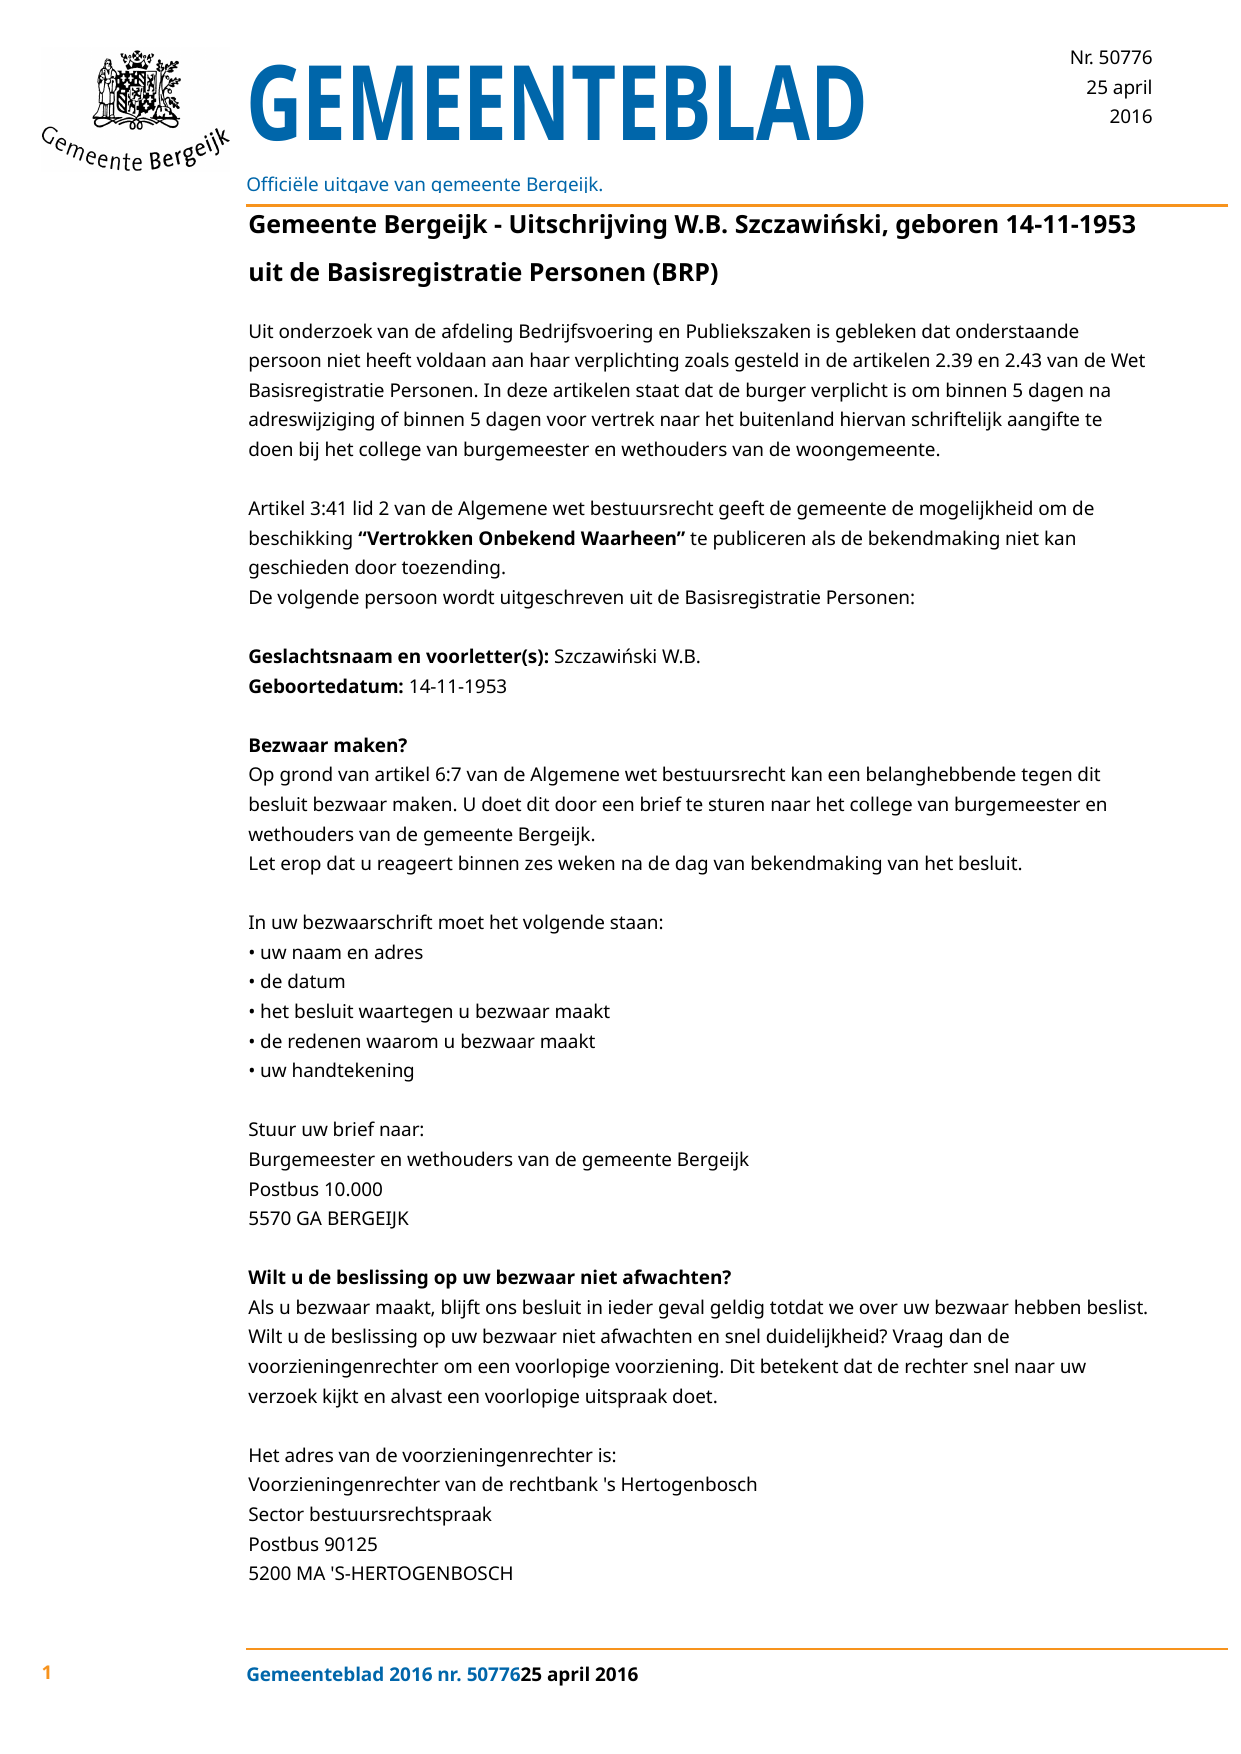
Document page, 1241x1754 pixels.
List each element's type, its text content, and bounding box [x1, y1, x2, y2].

text • uw naam en adres [248, 939, 1152, 965]
text In uw bezwaarschrift moet het volgende staan: [248, 909, 1152, 935]
text Bezwaar maken? [248, 732, 1152, 758]
text Let erop dat u reageert binnen zes weken na de dag van bekendmaking van het besluit. [248, 850, 1152, 876]
text Geslachtsnaam en voorletter(s): Szczawiński W.B. [248, 643, 1152, 669]
text Geboortedatum: 14-11-1953 [248, 673, 1152, 699]
text Wilt u de beslissing op uw bezwaar niet afwachten? [248, 1264, 1152, 1290]
picture [41, 47, 231, 172]
text • de datum [248, 969, 1152, 994]
text 5570 GA BERGEIJK [248, 1205, 1152, 1231]
text Op grond van artikel 6:7 van de Algemene wet bestuursrecht kan een belanghebbende tegen dit besluit bezwaar maken. U doet dit door een brief te sturen naar het college van burgemeester en wethouders van de gemeente Bergeijk. [248, 762, 1152, 847]
text Artikel 3:41 lid 2 van de Algemene wet bestuursrecht geeft de gemeente de mogelijkheid om de beschikking “Vertrokken Onbekend Waarheen” te publiceren als de bekendmaking niet kan geschieden door toezending. [248, 495, 1152, 580]
text Gemeente Bergeijk - Uitschrijving W.B. Szczawiński, geboren 14-11-1953 uit de Basisregistratie Personen (BRP) [248, 207, 1152, 288]
text Burgemeester en wethouders van de gemeente Bergeijk [248, 1146, 1152, 1172]
text • het besluit waartegen u bezwaar maakt [248, 998, 1152, 1024]
text De volgende persoon wordt uitgeschreven uit de Basisregistratie Personen: [248, 584, 1152, 610]
text Postbus 10.000 [248, 1176, 1152, 1202]
text Stuur uw brief naar: [248, 1117, 1152, 1142]
text Als u bezwaar maakt, blijft ons besluit in ieder geval geldig totdat we over uw bezwaar hebben beslist. Wilt u de beslissing op uw bezwaar niet afwachten en snel duidelijkheid? Vraag dan de voorzieningenrechter om een voorlopige voorziening. Dit betekent dat de rechter snel naar uw verzoek kijkt en alvast een voorlopige uitspraak doet. [248, 1294, 1152, 1409]
text Voorzieningenrechter van de rechtbank 's Hertogenbosch [248, 1472, 1152, 1497]
text Uit onderzoek van de afdeling Bedrijfsvoering en Publiekszaken is gebleken dat onderstaande persoon niet heeft voldaan aan haar verplichting zoals gesteld in de artikelen 2.39 en 2.43 van de Wet Basisregistratie Personen. In deze artikelen staat dat de burger verplicht is om binnen 5 dagen na adreswijziging of binnen 5 dagen voor vertrek naar het buitenland hiervan schriftelijk aangifte te doen bij het college van burgemeester en wethouders van de woongemeente. [248, 318, 1152, 462]
text 5200 MA 'S-HERTOGENBOSCH [248, 1560, 1152, 1586]
text Postbus 90125 [248, 1531, 1152, 1557]
text Sector bestuursrechtspraak [248, 1501, 1152, 1527]
text • uw handtekening [248, 1057, 1152, 1083]
text • de redenen waarom u bezwaar maakt [248, 1028, 1152, 1054]
text Het adres van de voorzieningenrechter is: [248, 1442, 1152, 1468]
